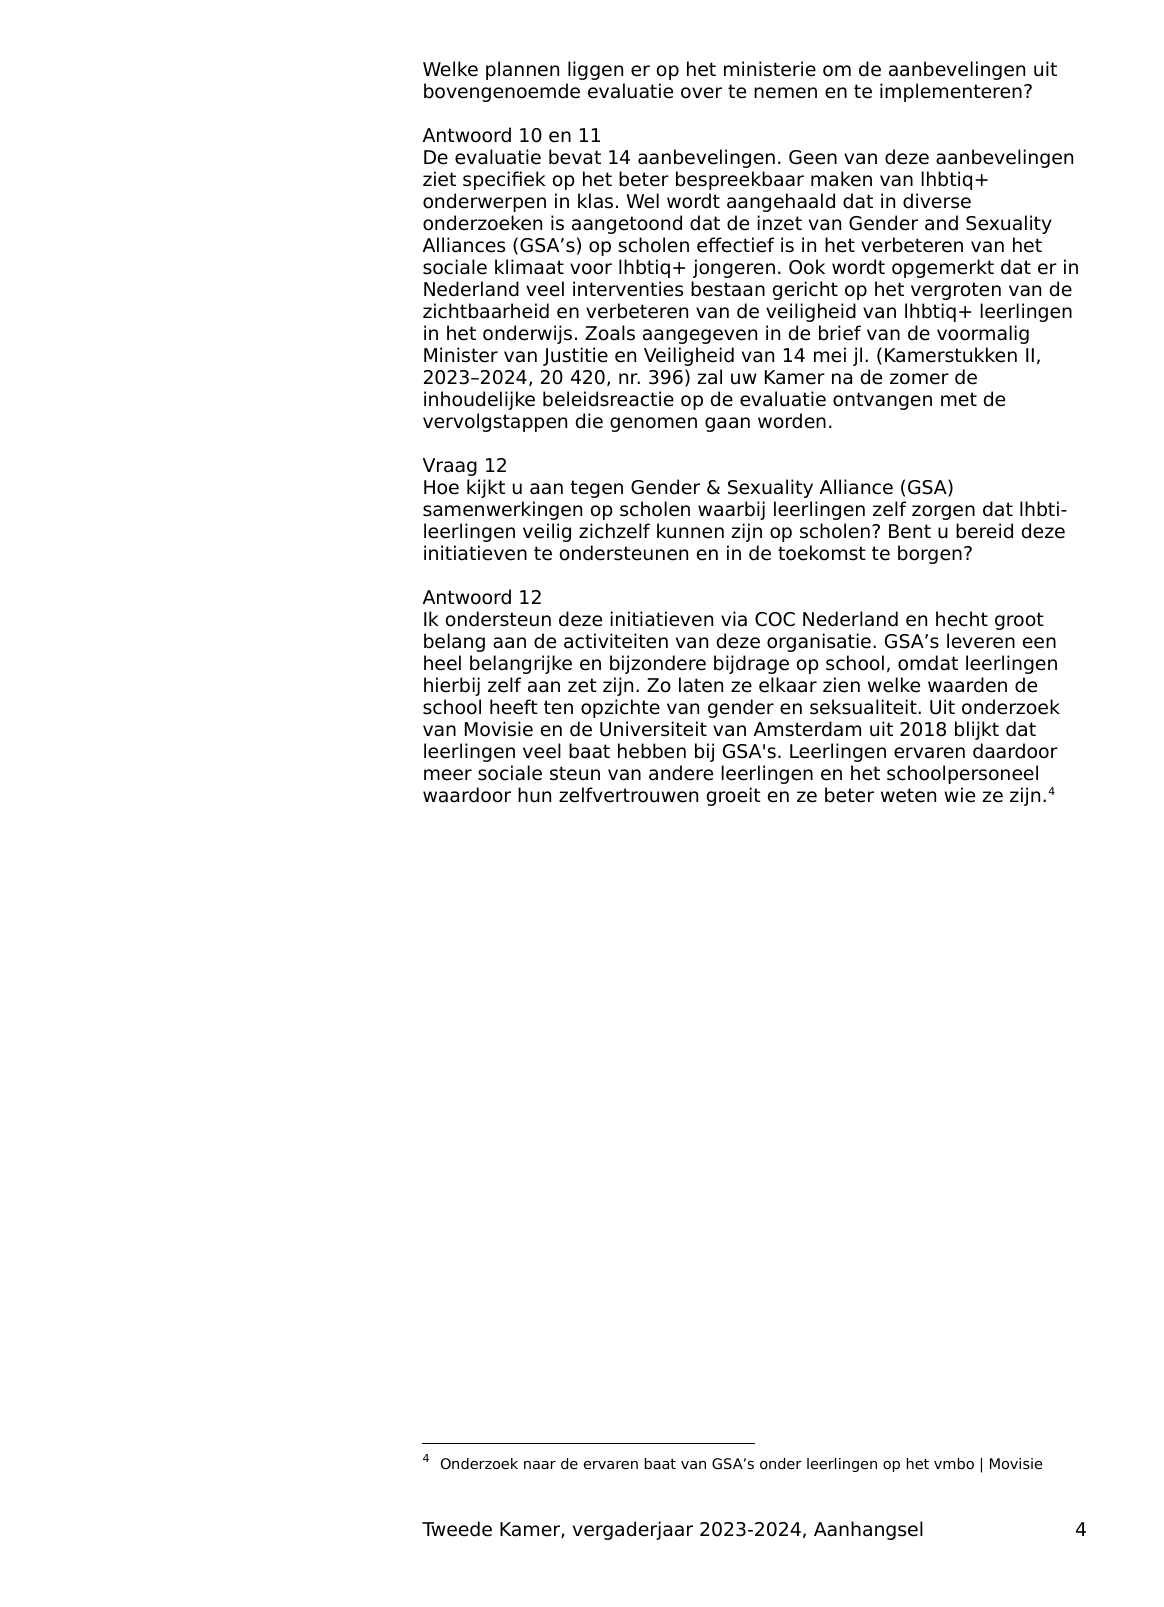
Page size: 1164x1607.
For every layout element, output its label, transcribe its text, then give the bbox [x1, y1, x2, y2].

text Welke plannen liggen er op het ministerie om de aanbevelingen uit bovengenoemde evaluatie over te nemen en te implementeren? [422, 59, 1087, 103]
text Antwoord 12 [422, 587, 1087, 609]
text Vraag 12 [422, 455, 1087, 477]
text Hoe kijkt u aan tegen Gender & Sexuality Alliance (GSA) samenwerkingen op scholen waarbij leerlingen zelf zorgen dat lhbti-leerlingen veilig zichzelf kunnen zijn op scholen? Bent u bereid deze initiatieven te ondersteunen en in de toekomst te borgen? [422, 477, 1087, 565]
text Ik ondersteun deze initiatieven via COC Nederland en hecht groot belang aan de activiteiten van deze organisatie. GSA’s leveren een heel belangrijke en bijzondere bijdrage op school, omdat leerlingen hierbij zelf aan zet zijn. Zo laten ze elkaar zien welke waarden de school heeft ten opzichte van gender en seksualiteit. Uit onderzoek van Movisie en de Universiteit van Amsterdam uit 2018 blijkt dat leerlingen veel baat hebben bij GSA's. Leerlingen ervaren daardoor meer sociale steun van andere leerlingen en het schoolpersoneel waardoor hun zelfvertrouwen groeit en ze beter weten wie ze zijn. [422, 609, 1087, 807]
text De evaluatie bevat 14 aanbevelingen. Geen van deze aanbevelingen ziet specifiek op het beter bespreekbaar maken van lhbtiq+ onderwerpen in klas. Wel wordt aangehaald dat in diverse onderzoeken is aangetoond dat de inzet van Gender and Sexuality Alliances (GSA’s) op scholen effectief is in het verbeteren van het sociale klimaat voor lhbtiq+ jongeren. Ook wordt opgemerkt dat er in Nederland veel interventies bestaan gericht op het vergroten van de zichtbaarheid en verbeteren van de veiligheid van lhbtiq+ leerlingen in het onderwijs. Zoals aangegeven in de brief van de voormalig Minister van Justitie en Veiligheid van 14 mei jl. (Kamerstukken II, 2023–2024, 20 420, nr. 396) zal uw Kamer na de zomer de inhoudelijke beleidsreactie op de evaluatie ontvangen met de vervolgstappen die genomen gaan worden. [422, 147, 1087, 433]
text Antwoord 10 en 11 [422, 125, 1087, 147]
text Onderzoek naar de ervaren baat van GSA’s onder leerlingen op het vmbo | Movisie [422, 1452, 1087, 1474]
